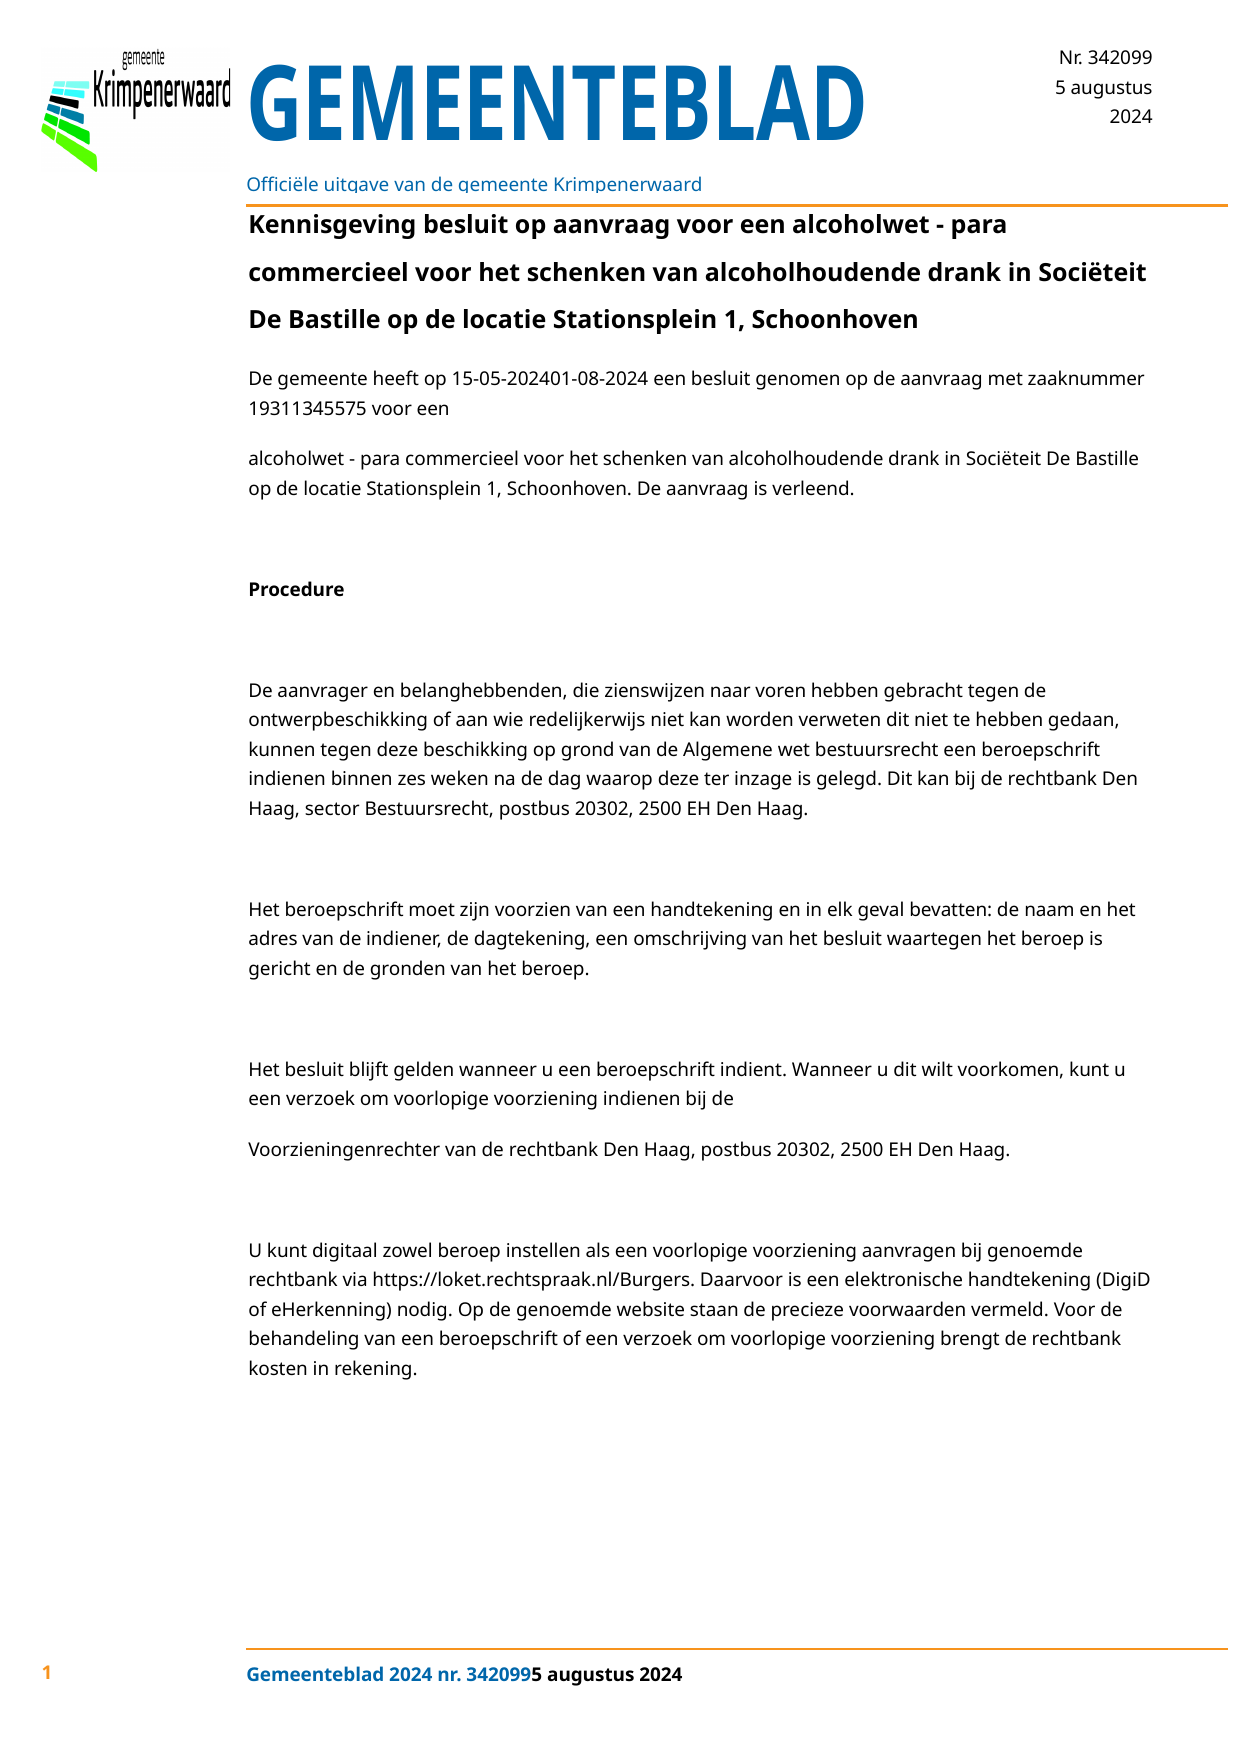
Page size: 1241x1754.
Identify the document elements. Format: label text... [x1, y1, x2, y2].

text Procedure [248, 576, 1152, 602]
text alcoholwet - para commercieel voor het schenken van alcoholhoudende drank in Sociëteit De Bastille op de locatie Stationsplein 1, Schoonhoven. De aanvraag is verleend. [248, 446, 1152, 501]
text Het beroepschrift moet zijn voorzien van een handtekening en in elk geval bevatten: de naam en het adres van de indiener, de dagtekening, een omschrijving van het besluit waartegen het beroep is gericht en de gronden van het beroep. [248, 896, 1152, 981]
text Kennisgeving besluit op aanvraag voor een alcoholwet - para commercieel voor het schenken van alcoholhoudende drank in Sociëteit De Bastille op de locatie Stationsplein 1, Schoonhoven [248, 207, 1152, 336]
picture [41, 47, 231, 172]
text De gemeente heeft op 15-05-202401-08-2024 een besluit genomen op de aanvraag met zaaknummer 19311345575 voor een [248, 366, 1152, 421]
text Voorzieningenrechter van de rechtbank Den Haag, postbus 20302, 2500 EH Den Haag. [248, 1136, 1152, 1162]
text U kunt digitaal zowel beroep instellen als een voorlopige voorziening aanvragen bij genoemde rechtbank via https://loket.rechtspraak.nl/Burgers. Daarvoor is een elektronische handtekening (DigiD of eHerkenning) nodig. Op de genoemde website staan de precieze voorwaarden vermeld. Voor de behandeling van een beroepschrift of een verzoek om voorlopige voorziening brengt de rechtbank kosten in rekening. [248, 1237, 1152, 1381]
text Het besluit blijft gelden wanneer u een beroepschrift indient. Wanneer u dit wilt voorkomen, kunt u een verzoek om voorlopige voorziening indienen bij de [248, 1056, 1152, 1111]
text De aanvrager en belanghebbenden, die zienswijzen naar voren hebben gebracht tegen de ontwerpbeschikking of aan wie redelijkerwijs niet kan worden verweten dit niet te hebben gedaan, kunnen tegen deze beschikking op grond van de Algemene wet bestuursrecht een beroepschrift indienen binnen zes weken na de dag waarop deze ter inzage is gelegd. Dit kan bij de rechtbank Den Haag, sector Bestuursrecht, postbus 20302, 2500 EH Den Haag. [248, 677, 1152, 821]
